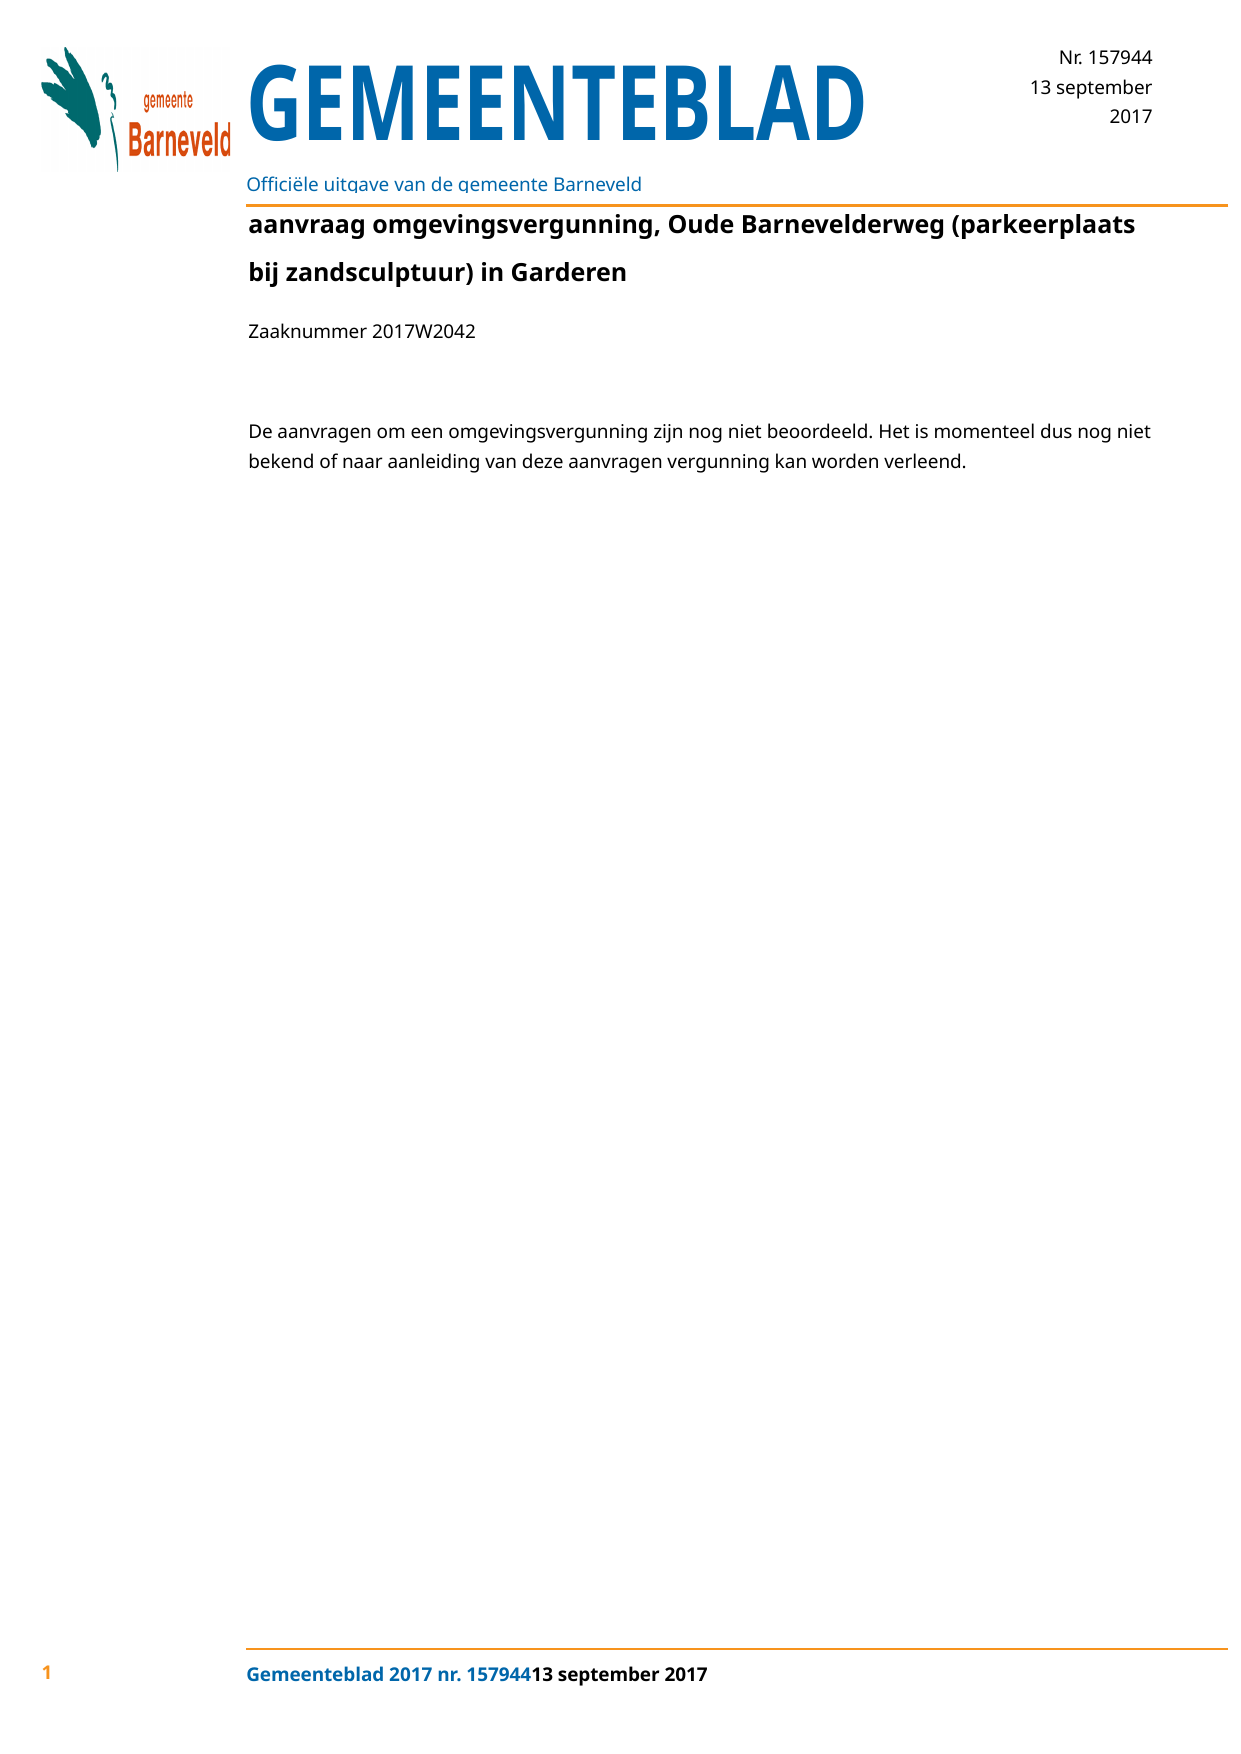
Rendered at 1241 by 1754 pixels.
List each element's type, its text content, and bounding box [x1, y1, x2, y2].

text De aanvragen om een omgevingsvergunning zijn nog niet beoordeeld. Het is momenteel dus nog niet bekend of naar aanleiding van deze aanvragen vergunning kan worden verleend. [248, 419, 1152, 474]
text aanvraag omgevingsvergunning, Oude Barnevelderweg (parkeerplaats bij zandsculptuur) in Garderen [248, 207, 1152, 288]
picture [41, 47, 231, 172]
text Zaaknummer 2017W2042 [248, 318, 1152, 344]
